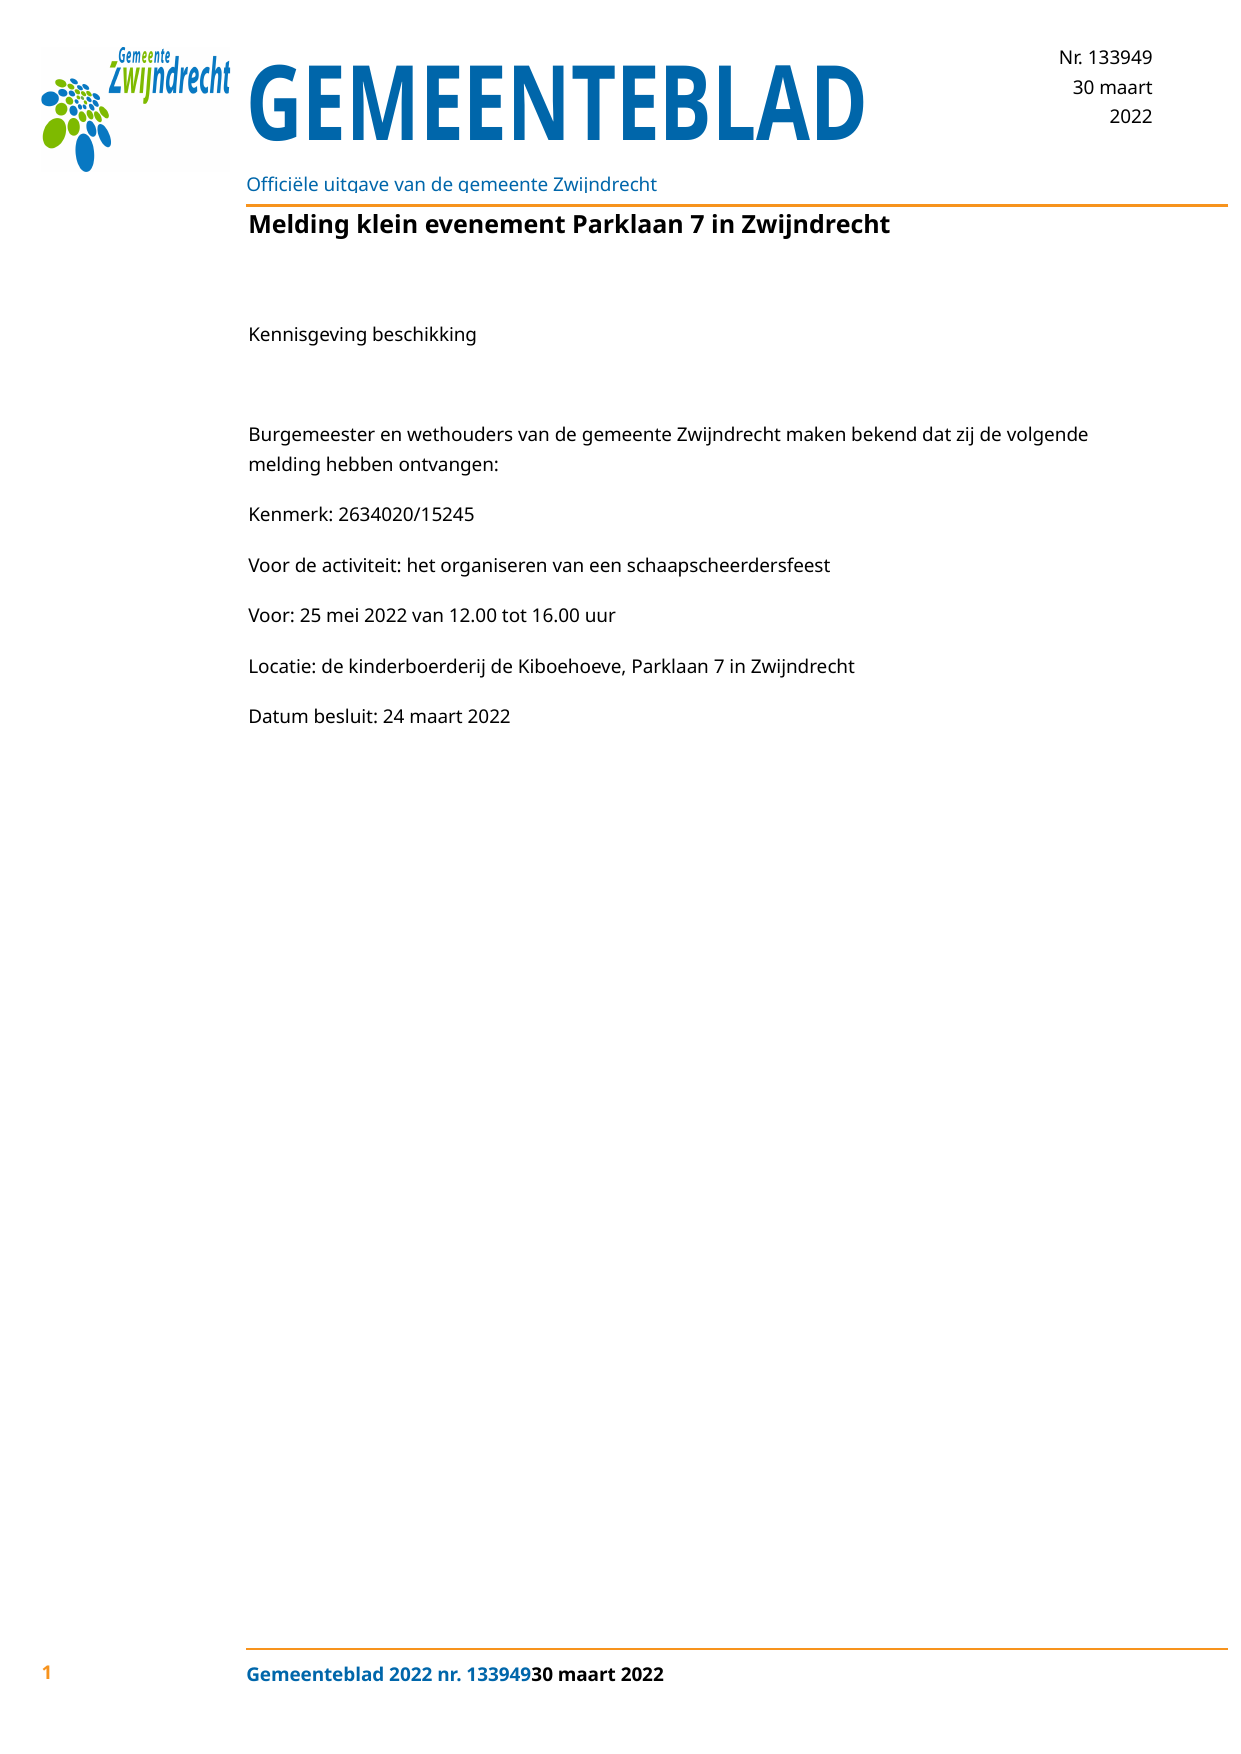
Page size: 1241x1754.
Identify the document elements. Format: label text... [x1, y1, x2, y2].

text Voor de activiteit: het organiseren van een schaapscheerdersfeest [248, 552, 1152, 578]
picture [41, 47, 231, 172]
text Voor: 25 mei 2022 van 12.00 tot 16.00 uur [248, 602, 1152, 628]
text Melding klein evenement Parklaan 7 in Zwijndrecht [248, 207, 1152, 241]
text Kenmerk: 2634020/15245 [248, 502, 1152, 527]
text Datum besluit: 24 maart 2022 [248, 703, 1152, 729]
text Burgemeester en wethouders van de gemeente Zwijndrecht maken bekend dat zij de volgende melding hebben ontvangen: [248, 422, 1152, 477]
text Locatie: de kinderboerderij de Kiboehoeve, Parklaan 7 in Zwijndrecht [248, 653, 1152, 678]
text Kennisgeving beschikking [248, 321, 1152, 346]
